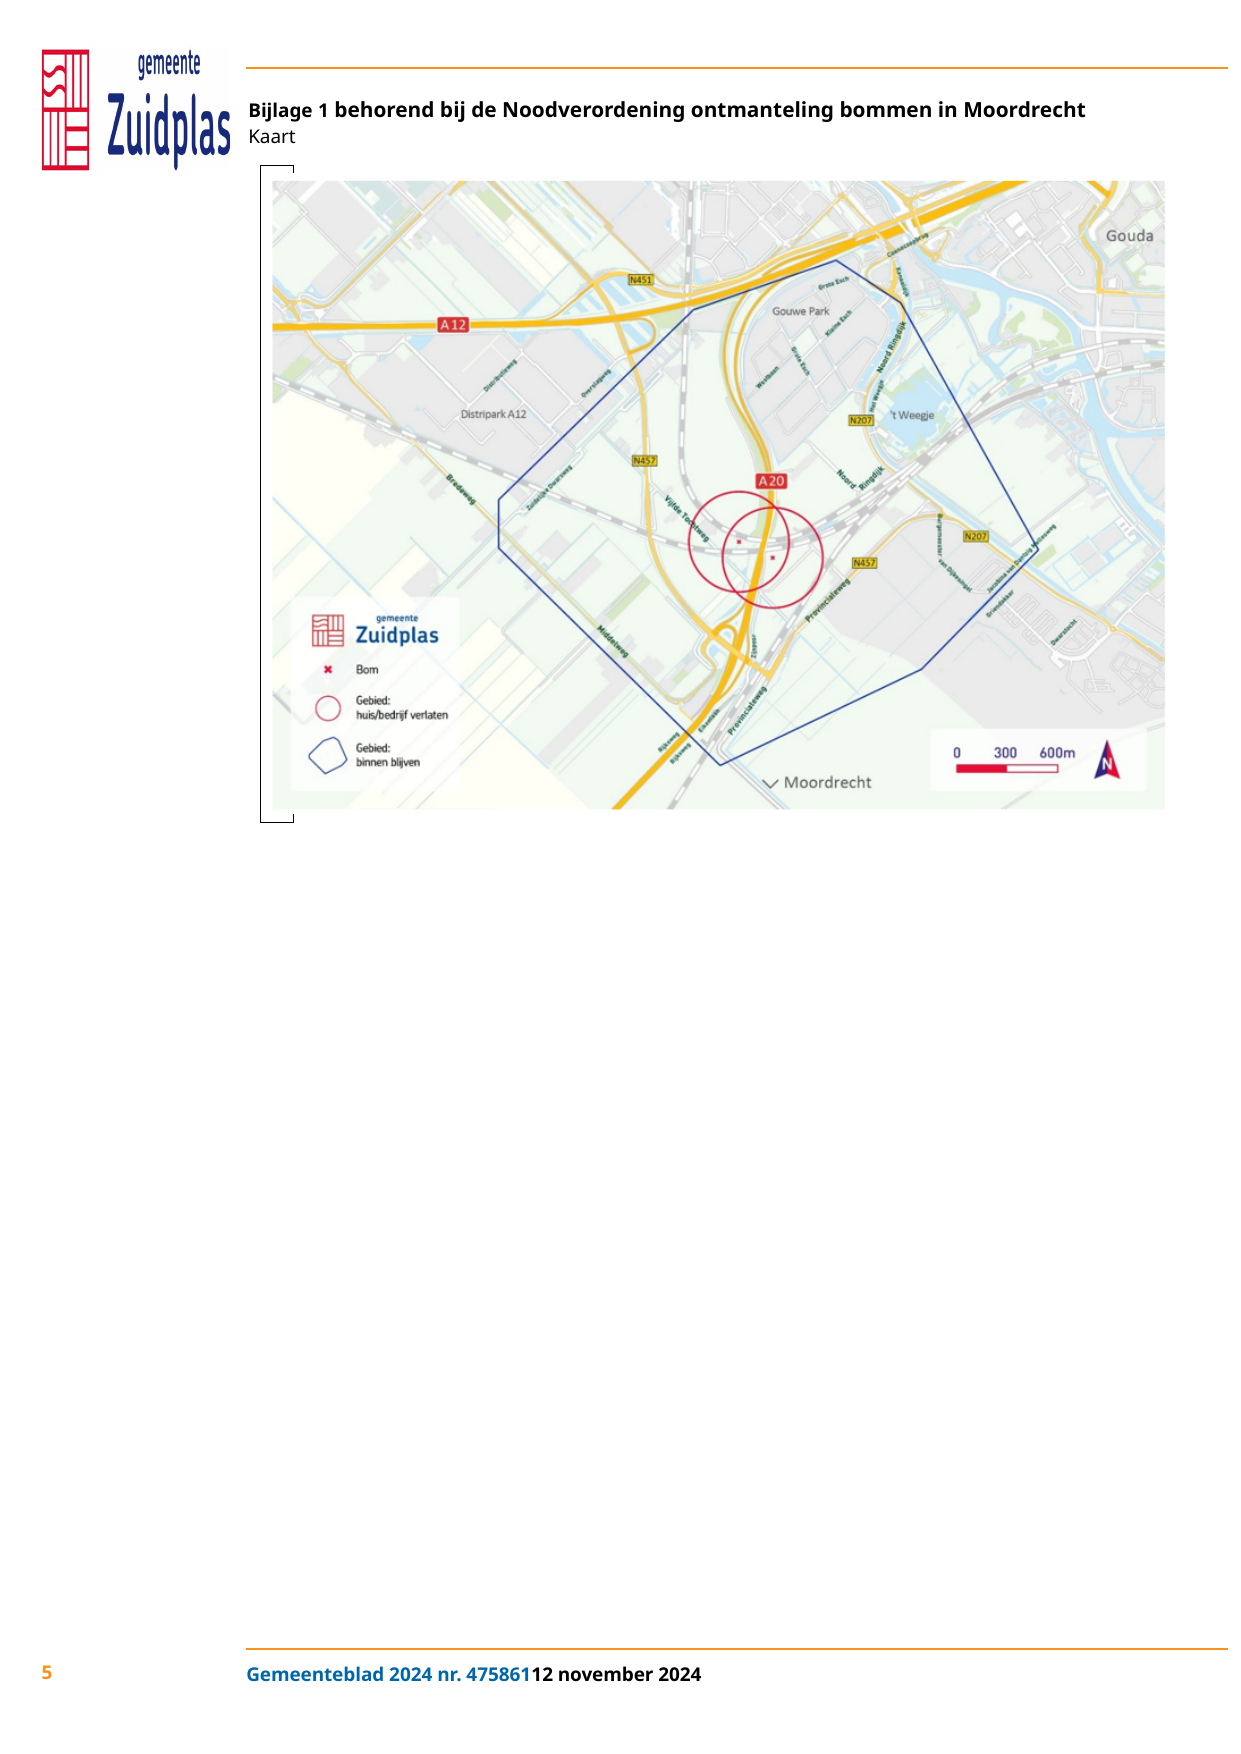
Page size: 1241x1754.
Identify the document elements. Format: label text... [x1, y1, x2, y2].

picture [268, 173, 1173, 814]
picture [41, 47, 231, 172]
text Kaart [248, 123, 1152, 149]
text Bijlage 1 behorend bij de Noodverordening ontmanteling bommen in Moordrecht [248, 95, 1152, 123]
